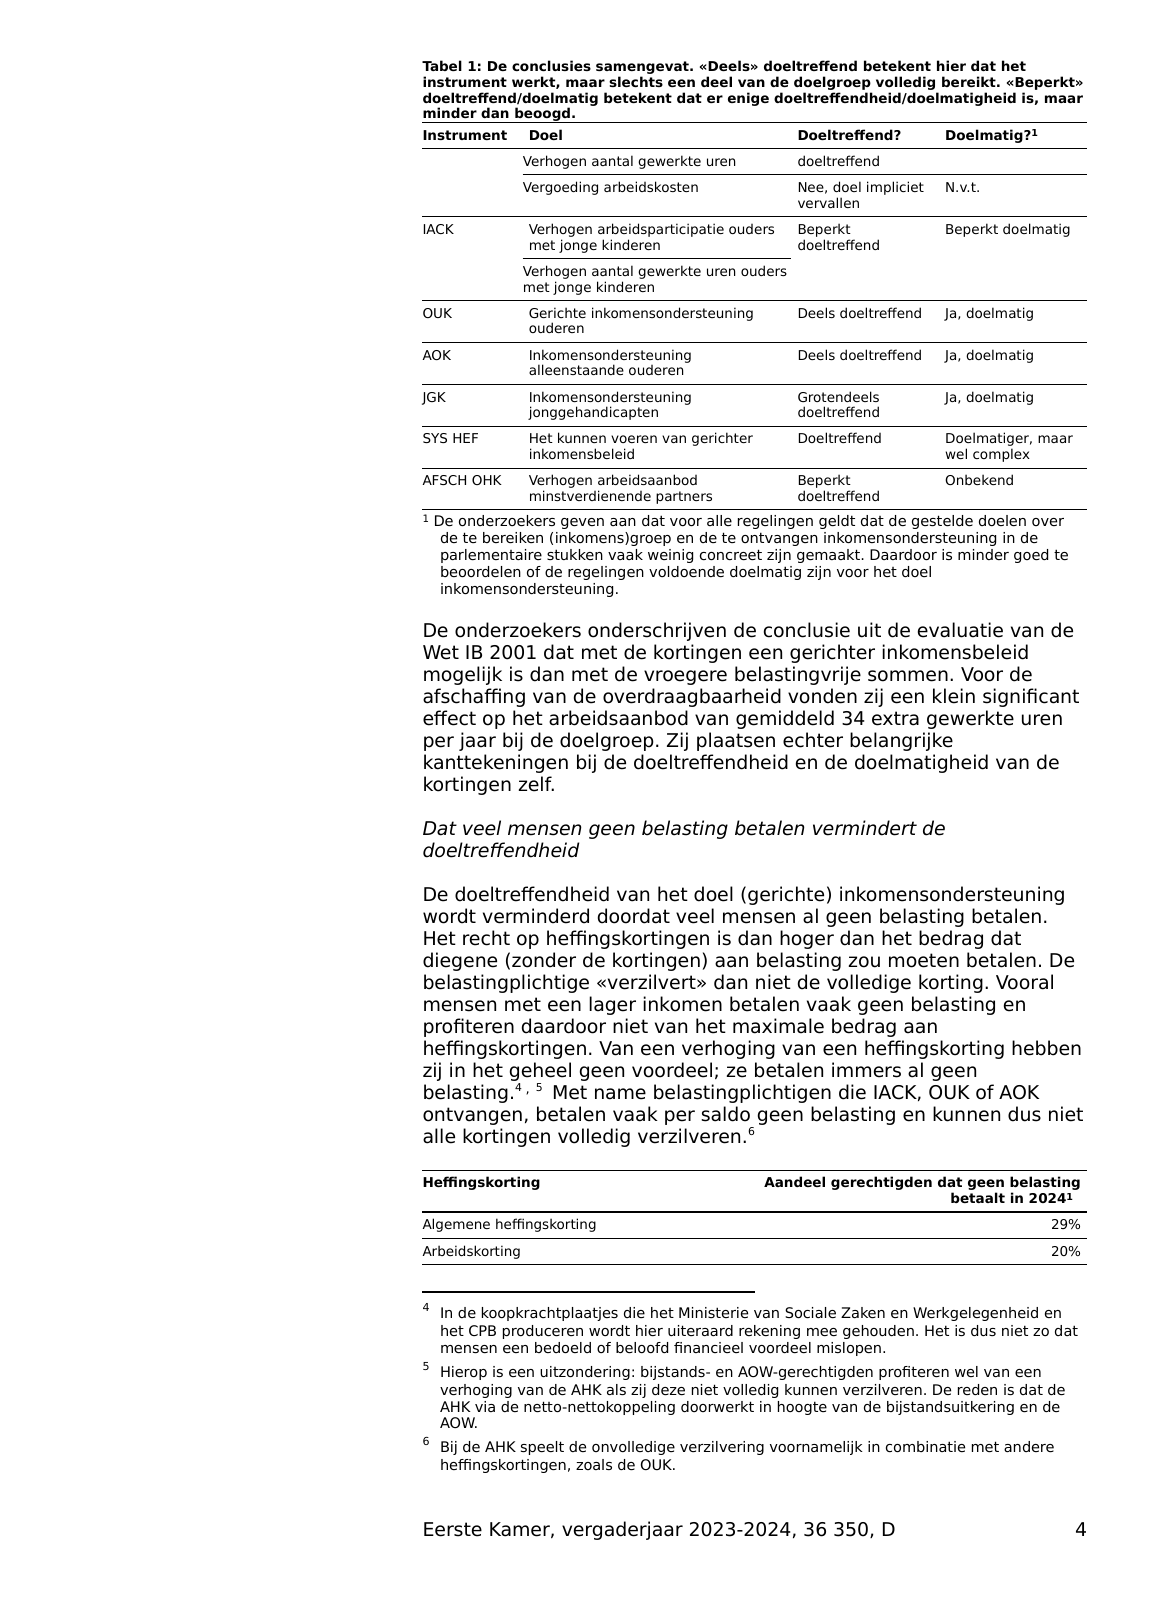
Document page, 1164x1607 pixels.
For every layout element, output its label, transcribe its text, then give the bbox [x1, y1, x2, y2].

table_header Tabel 1: De conclusies samengevat. «Deels» doeltreffend betekent hier dat het instrument werkt, maar slechts een deel van de doelgroep volledig bereikt. «Beperkt» doeltreffend/doelmatig betekent dat er enige doeltreffendheid/doelmatigheid is, maar minder dan beoogd. [422, 59, 1087, 122]
table_cell [422, 149, 523, 216]
table_cell Verhogen arbeidsaanbod minstverdienende partners [523, 469, 791, 509]
table_cell Doel [523, 123, 791, 148]
text De onderzoekers onderschrijven de conclusie uit de evaluatie van de Wet IB 2001 dat met de kortingen een gerichter inkomensbeleid mogelijk is dan met de vroegere belastingvrije sommen. Voor de afschaffing van de overdraagbaarheid vonden zij een klein significant effect op het arbeidsaanbod van gemiddeld 34 extra gewerkte uren per jaar bij de doelgroep. Zij plaatsen echter belangrijke kanttekeningen bij de doeltreffendheid en de doelmatigheid van de kortingen zelf. [422, 620, 1087, 796]
table_cell doeltreffend [791, 149, 939, 174]
table_cell Doeltreffend? [791, 123, 939, 148]
table_cell AOK [422, 343, 523, 384]
table_cell Vergoeding arbeidskosten [523, 175, 791, 216]
table_cell Algemene heffingskorting [422, 1213, 756, 1238]
table_cell Grotendeels doeltreffend [791, 385, 939, 426]
table_cell 29% [756, 1213, 1087, 1238]
table_cell IACK [422, 217, 523, 300]
table_cell Ja, doelmatig [939, 301, 1087, 342]
table_cell SYS HEF [422, 427, 523, 467]
table_cell Beperkt doeltreffend [791, 217, 939, 300]
text Hierop is een uitzondering: bijstands- en AOW-gerechtigden profiteren wel van een verhoging van de AHK als zij deze niet volledig kunnen verzilveren. De reden is dat de AHK via de netto-nettokoppeling doorwerkt in hoogte van de bijstandsuitkering en de AOW. [422, 1360, 1087, 1432]
table_cell Verhogen aantal gewerkte uren [523, 149, 791, 174]
table_cell JGK [422, 385, 523, 426]
table_cell Beperkt doeltreffend [791, 469, 939, 509]
table_cell 20% [756, 1239, 1087, 1264]
table_cell Deels doeltreffend [791, 343, 939, 384]
table_cell N.v.t. [939, 175, 1087, 216]
table_cell Instrument [422, 123, 523, 148]
table_cell Doelmatig?1 [939, 123, 1087, 148]
table_cell Verhogen arbeidsparticipatie ouders met jonge kinderen [523, 217, 791, 258]
table_cell Arbeidskorting [422, 1239, 756, 1264]
table_cell Onbekend [939, 469, 1087, 509]
table_cell Gerichte inkomensondersteuning ouderen [523, 301, 791, 342]
text Bij de AHK speelt de onvolledige verzilvering voornamelijk in combinatie met andere heffingskortingen, zoals de OUK. [422, 1435, 1087, 1474]
table_cell 1 De onderzoekers geven aan dat voor alle regelingen geldt dat de gestelde doelen over de te bereiken (inkomens)groep en de te ontvangen inkomensondersteuning in de parlementaire stukken vaak weinig concreet zijn gemaakt. Daardoor is minder goed te beoordelen of de regelingen voldoende doelmatig zijn voor het doel inkomensondersteuning. [422, 510, 1087, 598]
table_cell Ja, doelmatig [939, 385, 1087, 426]
text In de koopkrachtplaatjes die het Ministerie van Sociale Zaken en Werkgelegenheid en het CPB produceren wordt hier uiteraard rekening mee gehouden. Het is dus niet zo dat mensen een bedoeld of beloofd financieel voordeel mislopen. [422, 1301, 1087, 1357]
table_cell OUK [422, 301, 523, 342]
table_cell Het kunnen voeren van gerichter inkomensbeleid [523, 427, 791, 467]
table_header Aandeel gerechtigden dat geen belasting betaalt in 20241 [756, 1171, 1087, 1211]
table_header Heffingskorting [422, 1171, 756, 1211]
subtitle Dat veel mensen geen belasting betalen vermindert de doeltreffendheid [422, 818, 1087, 862]
table_cell Deels doeltreffend [791, 301, 939, 342]
table_cell Beperkt doelmatig [939, 217, 1087, 300]
table_cell Inkomensondersteuning jonggehandicapten [523, 385, 791, 426]
table_cell Verhogen aantal gewerkte uren ouders met jonge kinderen [523, 259, 791, 300]
table_cell Ja, doelmatig [939, 343, 1087, 384]
table_cell Doeltreffend [791, 427, 939, 467]
table_cell Doelmatiger, maar wel complex [939, 427, 1087, 467]
text De doeltreffendheid van het doel (gerichte) inkomensondersteuning wordt verminderd doordat veel mensen al geen belasting betalen. Het recht op heffingskortingen is dan hoger dan het bedrag dat diegene (zonder de kortingen) aan belasting zou moeten betalen. De belastingplichtige «verzilvert» dan niet de volledige korting. Vooral mensen met een lager inkomen betalen vaak geen belasting en profiteren daardoor niet van het maximale bedrag aan heffingskortingen. Van een verhoging van een heffingskorting hebben zij in het geheel geen voordeel; ze betalen immers al geen belasting., Met name belastingplichtigen die IACK, OUK of AOK ontvangen, betalen vaak per saldo geen belasting en kunnen dus niet alle kortingen volledig verzilveren. [422, 884, 1087, 1148]
table_cell [939, 149, 1087, 174]
table_cell Inkomensondersteuning alleenstaande ouderen [523, 343, 791, 384]
table_cell AFSCH OHK [422, 469, 523, 509]
table_cell Nee, doel impliciet vervallen [791, 175, 939, 216]
